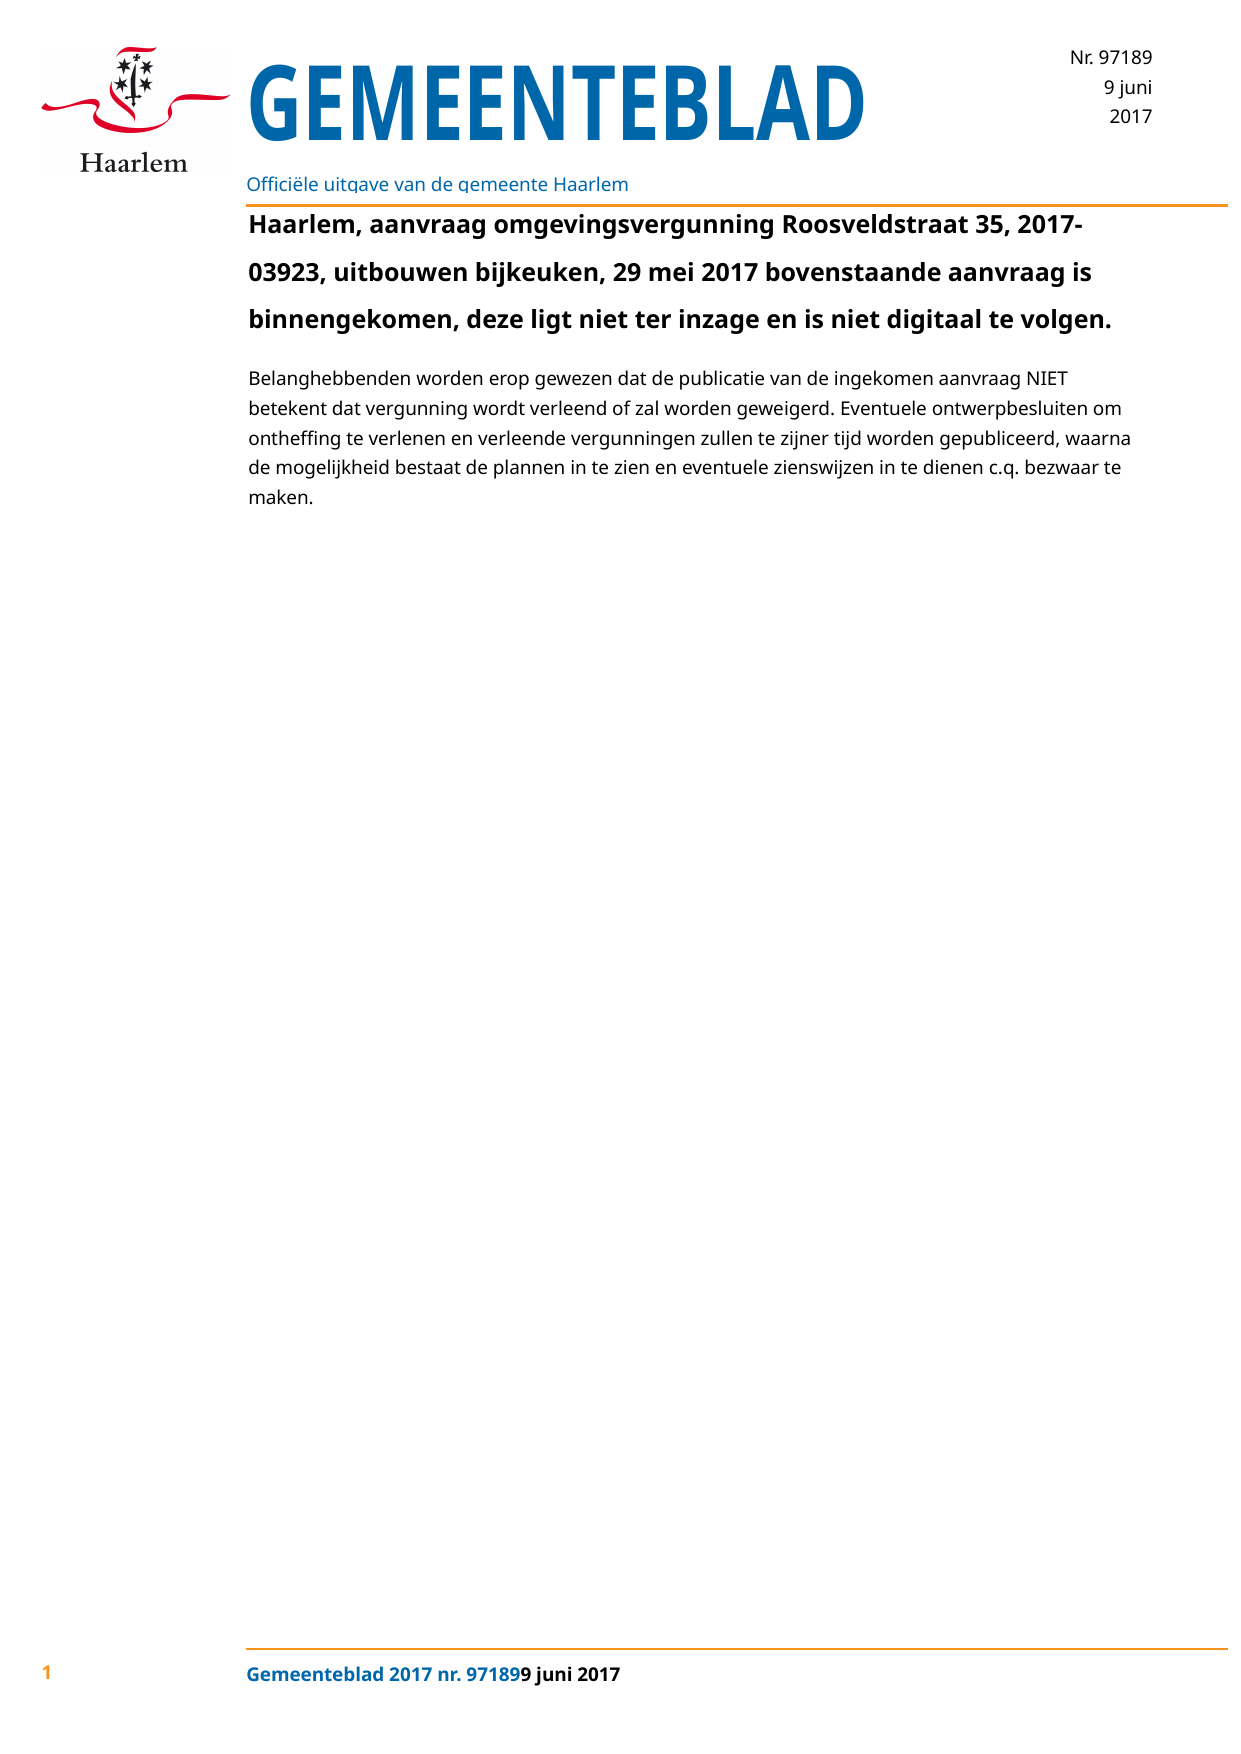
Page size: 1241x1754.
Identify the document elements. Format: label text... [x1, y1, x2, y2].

picture [41, 47, 231, 172]
text Belanghebbenden worden erop gewezen dat de publicatie van de ingekomen aanvraag NIET betekent dat vergunning wordt verleend of zal worden geweigerd. Eventuele ontwerpbesluiten om ontheffing te verlenen en verleende vergunningen zullen te zijner tijd worden gepubliceerd, waarna de mogelijkheid bestaat de plannen in te zien en eventuele zienswijzen in te dienen c.q. bezwaar te maken. [248, 366, 1152, 509]
text Haarlem, aanvraag omgevingsvergunning Roosveldstraat 35, 2017-03923, uitbouwen bijkeuken, 29 mei 2017 bovenstaande aanvraag is binnengekomen, deze ligt niet ter inzage en is niet digitaal te volgen. [248, 207, 1152, 336]
